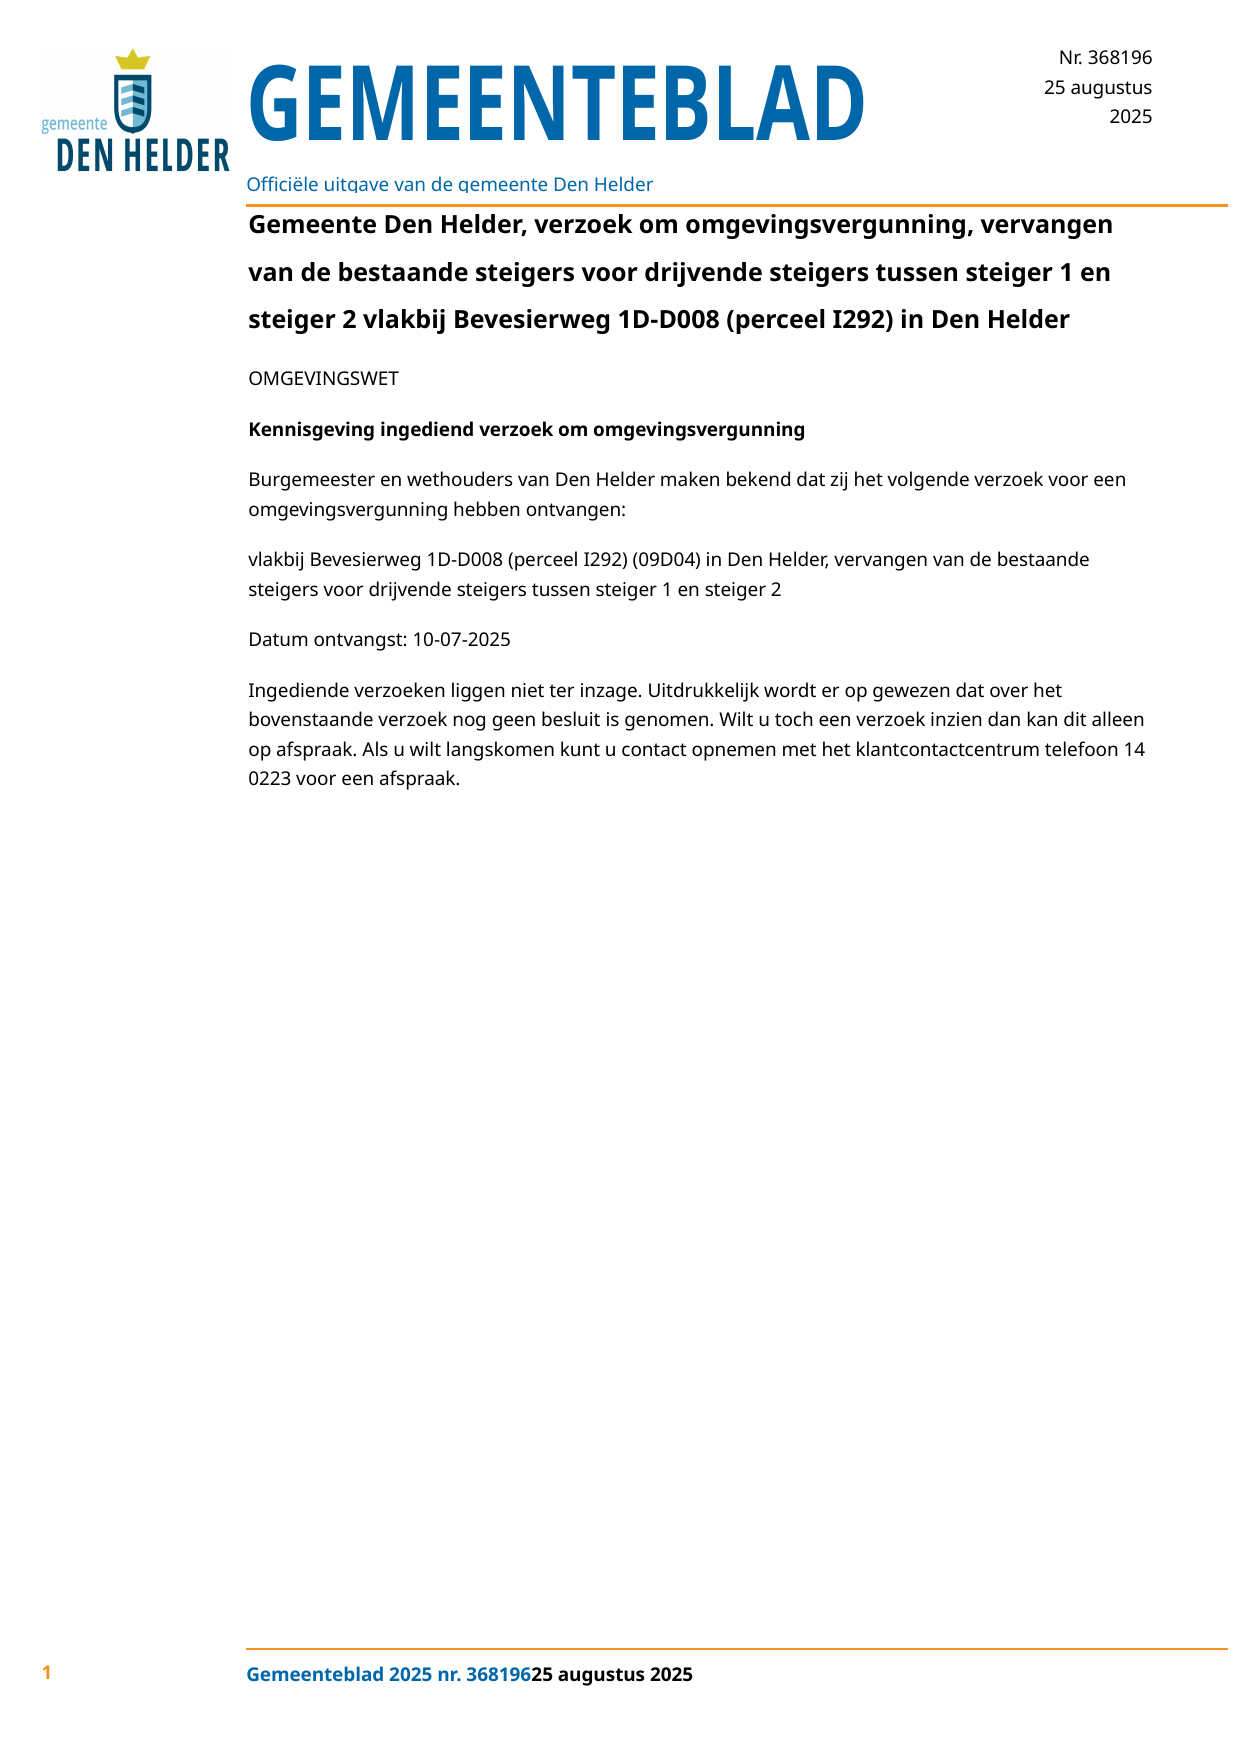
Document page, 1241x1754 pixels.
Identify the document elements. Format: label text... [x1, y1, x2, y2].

text vlakbij Bevesierweg 1D-D008 (perceel I292) (09D04) in Den Helder, vervangen van de bestaande steigers voor drijvende steigers tussen steiger 1 en steiger 2 [248, 546, 1152, 602]
picture [100, 154, 106, 172]
picture [63, 144, 68, 165]
text Ingediende verzoeken liggen niet ter inzage. Uitdrukkelijk wordt er op gewezen dat over het bovenstaande verzoek nog geen besluit is genomen. Wilt u toch een verzoek inzien dan kan dit alleen op afspraak. Als u wilt langskomen kunt u contact opnemen met het klantcontactcentrum telefoon 14 0223 voor een afspraak. [248, 677, 1152, 791]
text Gemeente Den Helder, verzoek om omgevingsvergunning, vervangen van de bestaande steigers voor drijvende steigers tussen steiger 1 en steiger 2 vlakbij Bevesierweg 1D-D008 (perceel I292) in Den Helder [248, 207, 1152, 336]
text Kennisgeving ingediend verzoek om omgevingsvergunning [248, 416, 1152, 442]
picture [220, 160, 224, 172]
picture [130, 157, 135, 172]
text OMGEVINGSWET [248, 366, 1152, 391]
picture [182, 144, 187, 165]
text Datum ontvangst: 10-07-2025 [248, 626, 1152, 652]
picture [41, 47, 231, 172]
text Burgemeester en wethouders van Den Helder maken bekend dat zij het volgende verzoek voor een omgevingsvergunning hebben ontvangen: [248, 466, 1152, 522]
